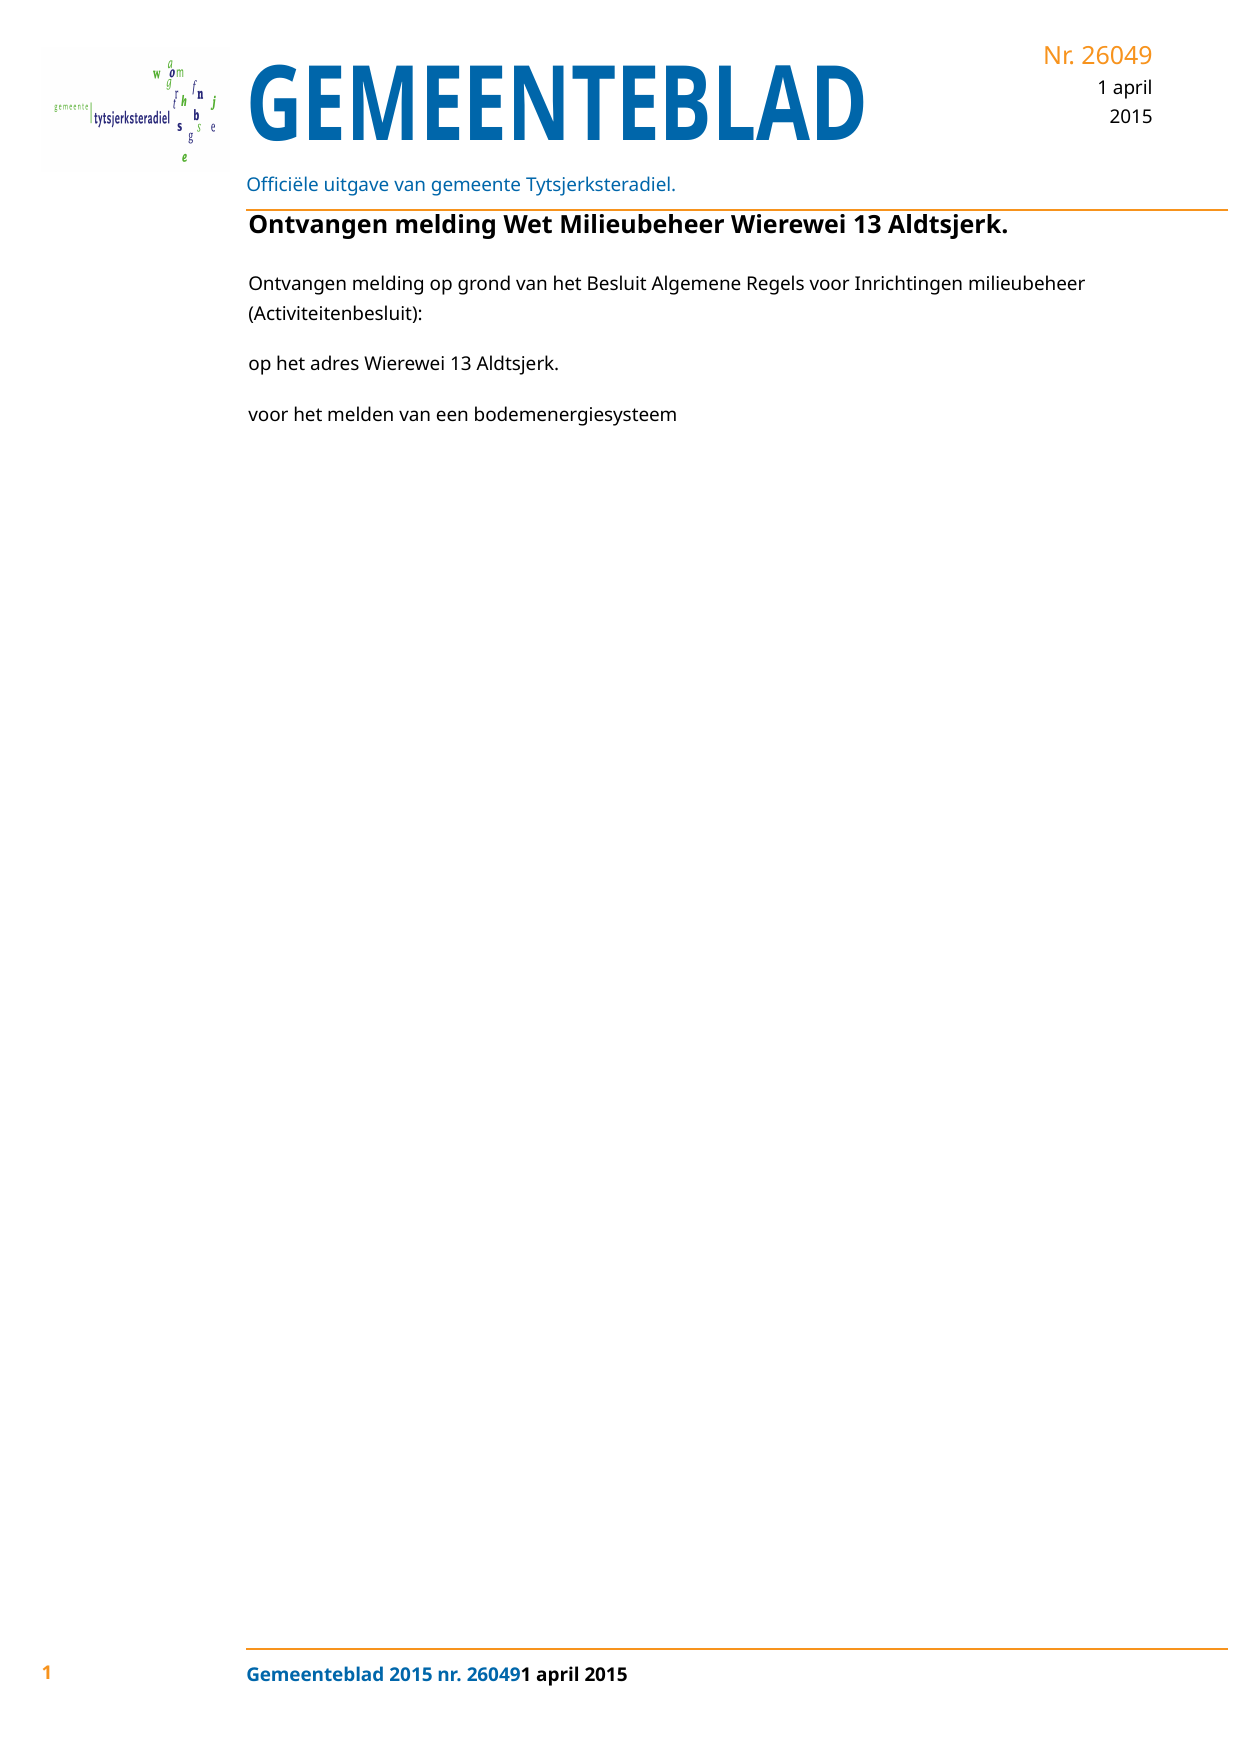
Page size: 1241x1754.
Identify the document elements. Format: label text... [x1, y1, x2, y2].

text Ontvangen melding Wet Milieubeheer Wierewei 13 Aldtsjerk. [248, 211, 1152, 241]
text voor het melden van een bodemenergiesysteem [248, 401, 1152, 426]
text Ontvangen melding op grond van het Besluit Algemene Regels voor Inrichtingen milieubeheer (Activiteitenbesluit): [248, 270, 1152, 326]
text op het adres Wierewei 13 Aldtsjerk. [248, 350, 1152, 376]
picture [41, 47, 231, 172]
